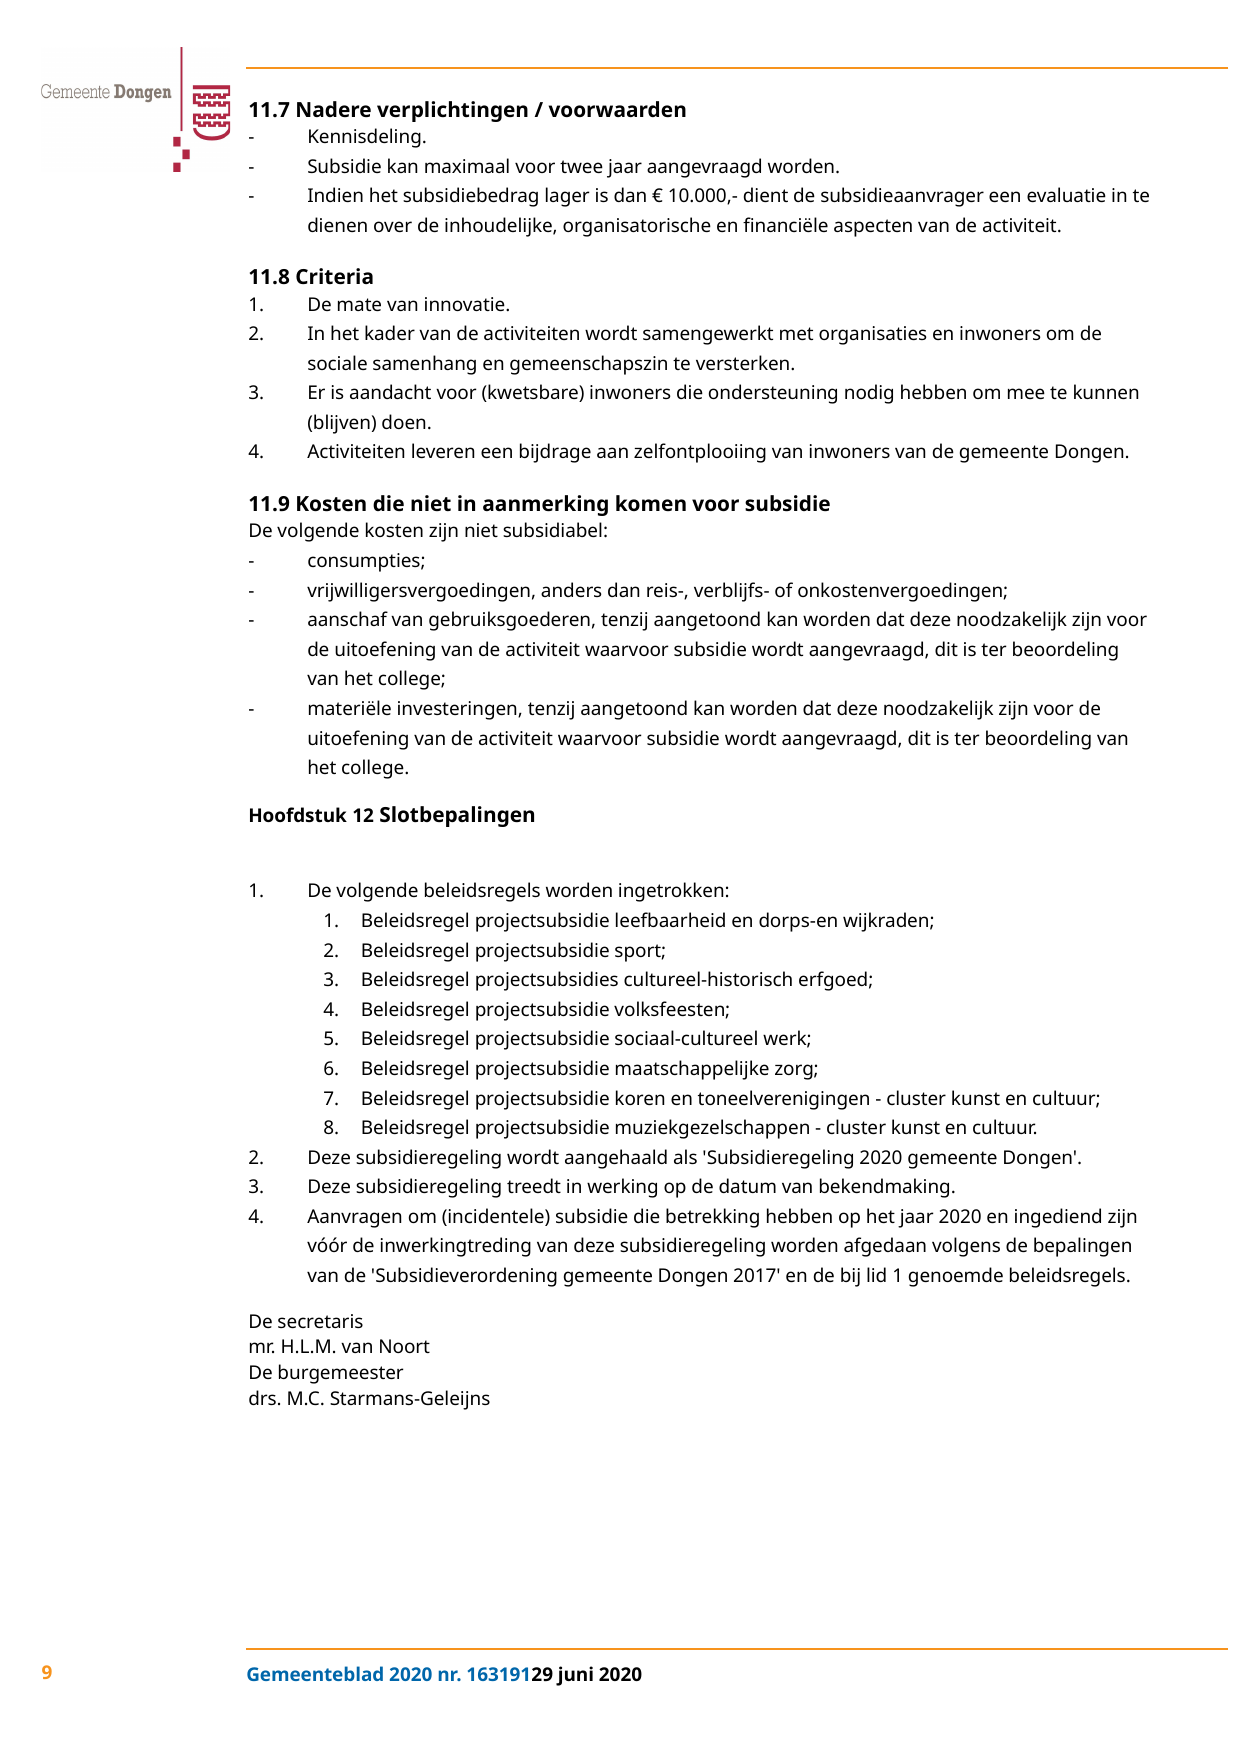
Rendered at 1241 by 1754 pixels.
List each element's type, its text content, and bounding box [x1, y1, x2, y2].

list vrijwilligersvergoedingen, anders dan reis-, verblijfs- of onkostenvergoedingen; [248, 577, 1152, 602]
text 11.8 Criteria [248, 262, 1152, 291]
list De volgende beleidsregels worden ingetrokken: [248, 878, 1152, 903]
list consumpties; [248, 547, 1152, 573]
text mr. H.L.M. van Noort [248, 1333, 1152, 1359]
list Kennisdeling. [248, 123, 1152, 149]
list Beleidsregel projectsubsidie sociaal-cultureel werk; [323, 1026, 1152, 1051]
list Beleidsregel projectsubsidie sport; [323, 937, 1152, 962]
list aanschaf van gebruiksgoederen, tenzij aangetoond kan worden dat deze noodzakelijk zijn voor de uitoefening van de activiteit waarvoor subsidie wordt aangevraagd, dit is ter beoordeling van het college; [248, 606, 1152, 691]
list Deze subsidieregeling treedt in werking op de datum van bekendmaking. [248, 1173, 1152, 1199]
list Beleidsregel projectsubsidie muziekgezelschappen - cluster kunst en cultuur. [323, 1114, 1152, 1140]
list Indien het subsidiebedrag lager is dan € 10.000,- dient de subsidieaanvrager een evaluatie in te dienen over de inhoudelijke, organisatorische en financiële aspecten van de activiteit. [248, 182, 1152, 238]
list Beleidsregel projectsubsidies cultureel-historisch erfgoed; [323, 966, 1152, 992]
list Beleidsregel projectsubsidie leefbaarheid en dorps-en wijkraden; [323, 907, 1152, 933]
list Activiteiten leveren een bijdrage aan zelfontplooiing van inwoners van de gemeente Dongen. [248, 439, 1152, 464]
text De secretaris [248, 1308, 1152, 1333]
text Hoofdstuk 12 Slotbepalingen [248, 800, 1152, 828]
text drs. M.C. Starmans-Geleijns [248, 1385, 1152, 1411]
list Subsidie kan maximaal voor twee jaar aangevraagd worden. [248, 153, 1152, 178]
list Beleidsregel projectsubsidie koren en toneelverenigingen - cluster kunst en cultuur; [323, 1085, 1152, 1110]
text De volgende kosten zijn niet subsidiabel: [248, 518, 1152, 543]
list materiële investeringen, tenzij aangetoond kan worden dat deze noodzakelijk zijn voor de uitoefening van de activiteit waarvoor subsidie wordt aangevraagd, dit is ter beoordeling van het college. [248, 695, 1152, 780]
picture [41, 47, 231, 172]
text De burgemeester [248, 1359, 1152, 1385]
list De mate van innovatie. [248, 291, 1152, 317]
list Beleidsregel projectsubsidie volksfeesten; [323, 996, 1152, 1022]
list Deze subsidieregeling wordt aangehaald als 'Subsidieregeling 2020 gemeente Dongen'. [248, 1144, 1152, 1169]
list In het kader van de activiteiten wordt samengewerkt met organisaties en inwoners om de sociale samenhang en gemeenschapszin te versterken. [248, 320, 1152, 376]
list Aanvragen om (incidentele) subsidie die betrekking hebben op het jaar 2020 en ingediend zijn vóór de inwerkingtreding van deze subsidieregeling worden afgedaan volgens de bepalingen van de 'Subsidieverordening gemeente Dongen 2017' en de bij lid 1 genoemde beleidsregels. [248, 1203, 1152, 1288]
list Beleidsregel projectsubsidie maatschappelijke zorg; [323, 1055, 1152, 1081]
text 11.9 Kosten die niet in aanmerking komen voor subsidie [248, 489, 1152, 518]
list Er is aandacht voor (kwetsbare) inwoners die ondersteuning nodig hebben om mee te kunnen (blijven) doen. [248, 379, 1152, 435]
text 11.7 Nadere verplichtingen / voorwaarden [248, 95, 1152, 123]
